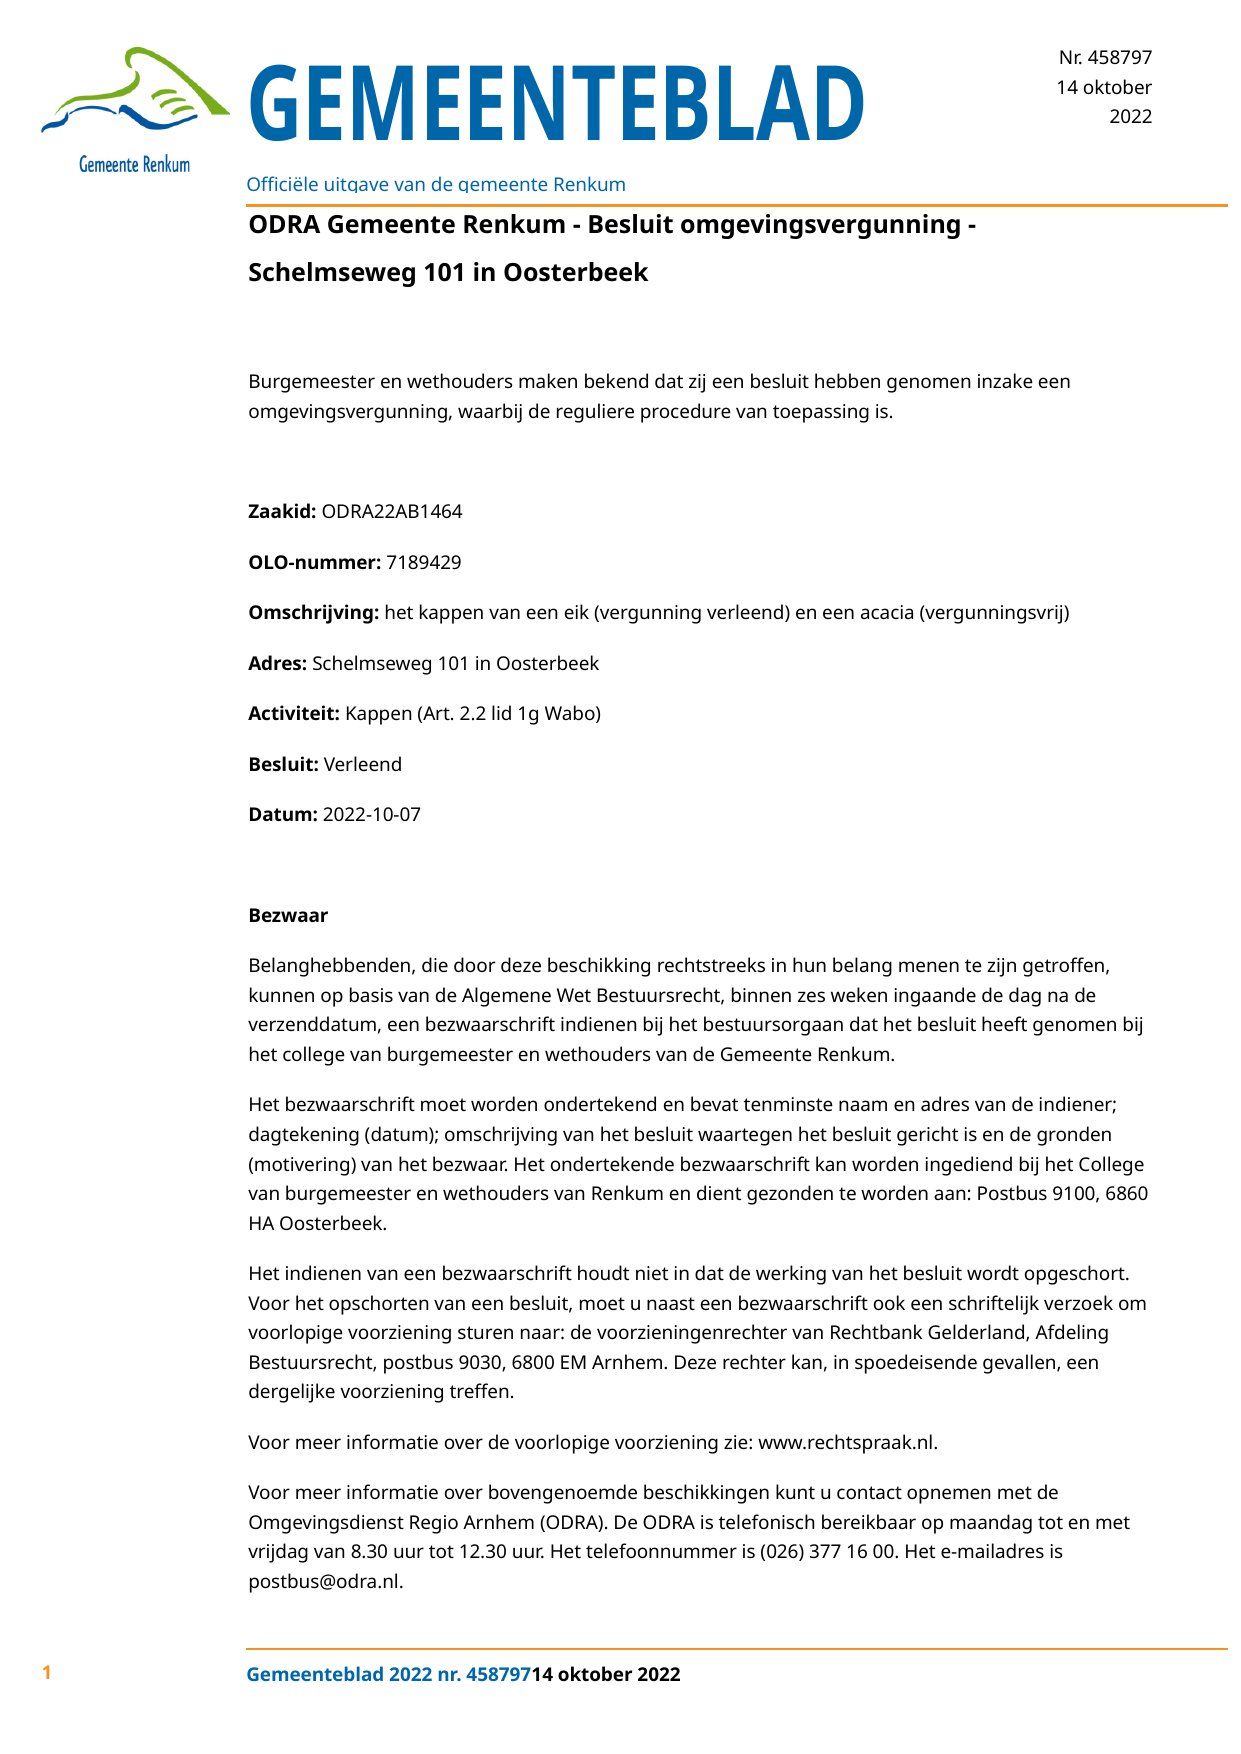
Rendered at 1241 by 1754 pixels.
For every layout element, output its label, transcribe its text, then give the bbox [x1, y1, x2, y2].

text Datum: 2022-10-07 [248, 801, 1152, 827]
text Adres: Schelmseweg 101 in Oosterbeek [248, 650, 1152, 676]
picture [41, 47, 231, 172]
text OLO-nummer: 7189429 [248, 549, 1152, 575]
text ODRA Gemeente Renkum - Besluit omgevingsvergunning - Schelmseweg 101 in Oosterbeek [248, 207, 1152, 288]
text Zaakid: ODRA22AB1464 [248, 499, 1152, 524]
text Besluit: Verleend [248, 751, 1152, 777]
text Voor meer informatie over bovengenoemde beschikkingen kunt u contact opnemen met de Omgevingsdienst Regio Arnhem (ODRA). De ODRA is telefonisch bereikbaar op maandag tot en met vrijdag van 8.30 uur tot 12.30 uur. Het telefoonnummer is (026) 377 16 00. Het e-mailadres is postbus@odra.nl. [248, 1479, 1152, 1594]
text Het indienen van een bezwaarschrift houdt niet in dat de werking van het besluit wordt opgeschort. Voor het opschorten van een besluit, moet u naast een bezwaarschrift ook een schriftelijk verzoek om voorlopige voorziening sturen naar: de voorzieningenrechter van Rechtbank Gelderland, Afdeling Bestuursrecht, postbus 9030, 6800 EM Arnhem. Deze rechter kan, in spoedeisende gevallen, een dergelijke voorziening treffen. [248, 1260, 1152, 1404]
text Omschrijving: het kappen van een eik (vergunning verleend) en een acacia (vergunningsvrij) [248, 599, 1152, 625]
text Activiteit: Kappen (Art. 2.2 lid 1g Wabo) [248, 700, 1152, 726]
text Voor meer informatie over de voorlopige voorziening zie: www.rechtspraak.nl. [248, 1429, 1152, 1455]
text Bezwaar [248, 902, 1152, 928]
text Belanghebbenden, die door deze beschikking rechtstreeks in hun belang menen te zijn getroffen, kunnen op basis van de Algemene Wet Bestuursrecht, binnen zes weken ingaande de dag na de verzenddatum, een bezwaarschrift indienen bij het bestuursorgaan dat het besluit heeft genomen bij het college van burgemeester en wethouders van de Gemeente Renkum. [248, 952, 1152, 1067]
text Burgemeester en wethouders maken bekend dat zij een besluit hebben genomen inzake een omgevingsvergunning, waarbij de reguliere procedure van toepassing is. [248, 368, 1152, 424]
text Het bezwaarschrift moet worden ondertekend en bevat tenminste naam en adres van de indiener; dagtekening (datum); omschrijving van het besluit waartegen het besluit gericht is en de gronden (motivering) van het bezwaar. Het ondertekende bezwaarschrift kan worden ingediend bij het College van burgemeester en wethouders van Renkum en dient gezonden te worden aan: Postbus 9100, 6860 HA Oosterbeek. [248, 1092, 1152, 1236]
